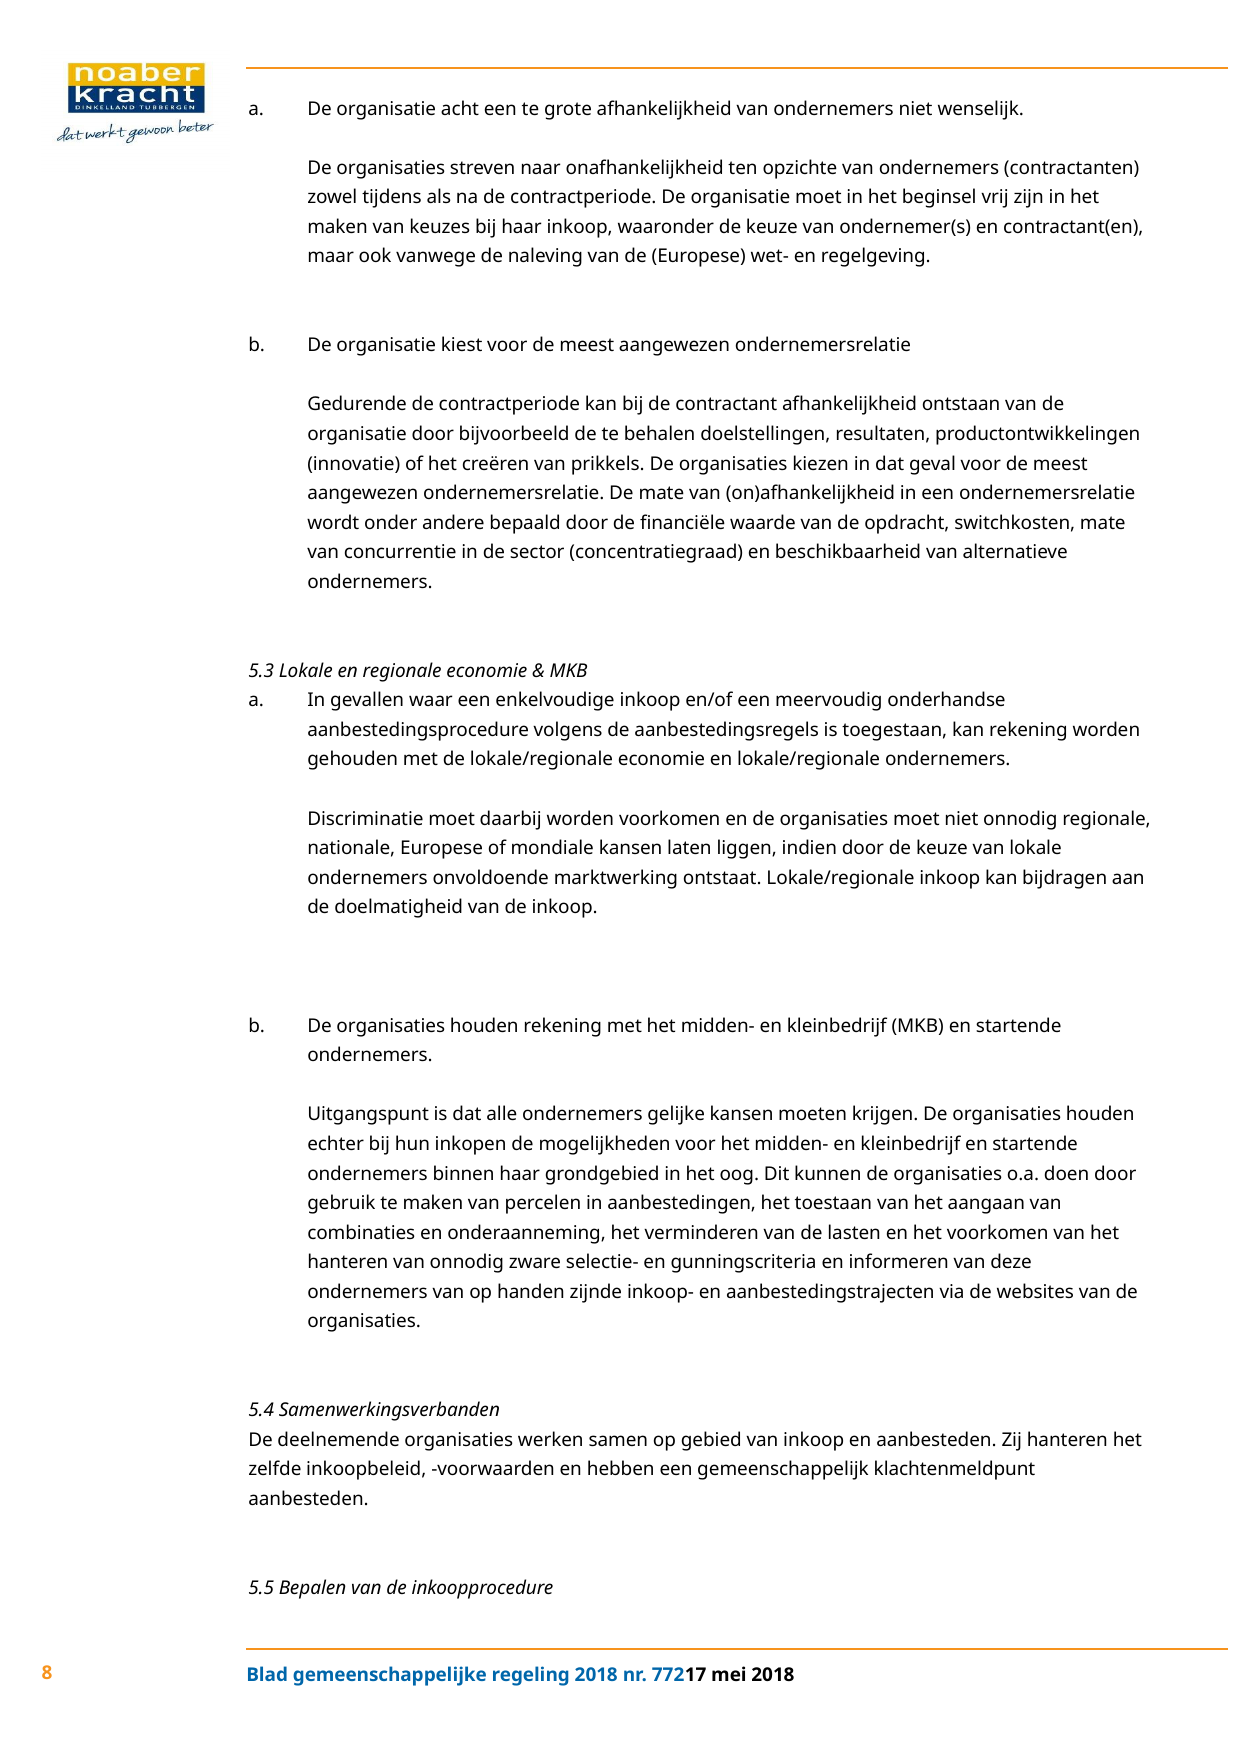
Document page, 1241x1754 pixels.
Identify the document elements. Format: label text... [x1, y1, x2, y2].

text 5.5 Bepalen van de inkoopprocedure [248, 1574, 1152, 1600]
list In gevallen waar een enkelvoudige inkoop en/of een meervoudig onderhandse aanbestedingsprocedure volgens de aanbestedingsregels is toegestaan, kan rekening worden gehouden met de lokale/regionale economie en lokale/regionale ondernemers. [248, 686, 1152, 771]
list De organisaties houden rekening met het midden- en kleinbedrijf (MKB) en startende ondernemers. [248, 1012, 1152, 1067]
list De organisatie acht een te grote afhankelijkheid van ondernemers niet wenselijk. [248, 95, 1152, 121]
list Discriminatie moet daarbij worden voorkomen en de organisaties moet niet onnodig regionale, nationale, Europese of mondiale kansen laten liggen, indien door de keuze van lokale ondernemers onvoldoende marktwerking ontstaat. Lokale/regionale inkoop kan bijdragen aan de doelmatigheid van de inkoop. [248, 805, 1152, 919]
text De deelnemende organisaties werken samen op gebied van inkoop en aanbesteden. Zij hanteren het zelfde inkoopbeleid, -voorwaarden en hebben een gemeenschappelijk klachtenmeldpunt aanbesteden. [248, 1426, 1152, 1511]
list De organisatie kiest voor de meest aangewezen ondernemersrelatie [248, 331, 1152, 357]
picture [41, 47, 231, 172]
list De organisaties streven naar onafhankelijkheid ten opzichte van ondernemers (contractanten) zowel tijdens als na de contractperiode. De organisatie moet in het beginsel vrij zijn in het maken van keuzes bij haar inkoop, waaronder de keuze van ondernemer(s) en contractant(en), maar ook vanwege de naleving van de (Europese) wet- en regelgeving. [248, 154, 1152, 268]
text 5.4 Samenwerkingsverbanden [248, 1396, 1152, 1422]
list Uitgangspunt is dat alle ondernemers gelijke kansen moeten krijgen. De organisaties houden echter bij hun inkopen de mogelijkheden voor het midden- en kleinbedrijf en startende ondernemers binnen haar grondgebied in het oog. Dit kunnen de organisaties o.a. doen door gebruik te maken van percelen in aanbestedingen, het toestaan van het aangaan van combinaties en onderaanneming, het verminderen van de lasten en het voorkomen van het hanteren van onnodig zware selectie- en gunningscriteria en informeren van deze ondernemers van op handen zijnde inkoop- en aanbestedingstrajecten via de websites van de organisaties. [248, 1101, 1152, 1333]
list Gedurende de contractperiode kan bij de contractant afhankelijkheid ontstaan van de organisatie door bijvoorbeeld de te behalen doelstellingen, resultaten, productontwikkelingen (innovatie) of het creëren van prikkels. De organisaties kiezen in dat geval voor de meest aangewezen ondernemersrelatie. De mate van (on)afhankelijkheid in een ondernemersrelatie wordt onder andere bepaald door de financiële waarde van de opdracht, switchkosten, mate van concurrentie in de sector (concentratiegraad) en beschikbaarheid van alternatieve ondernemers. [248, 391, 1152, 594]
text 5.3 Lokale en regionale economie & MKB [248, 657, 1152, 683]
